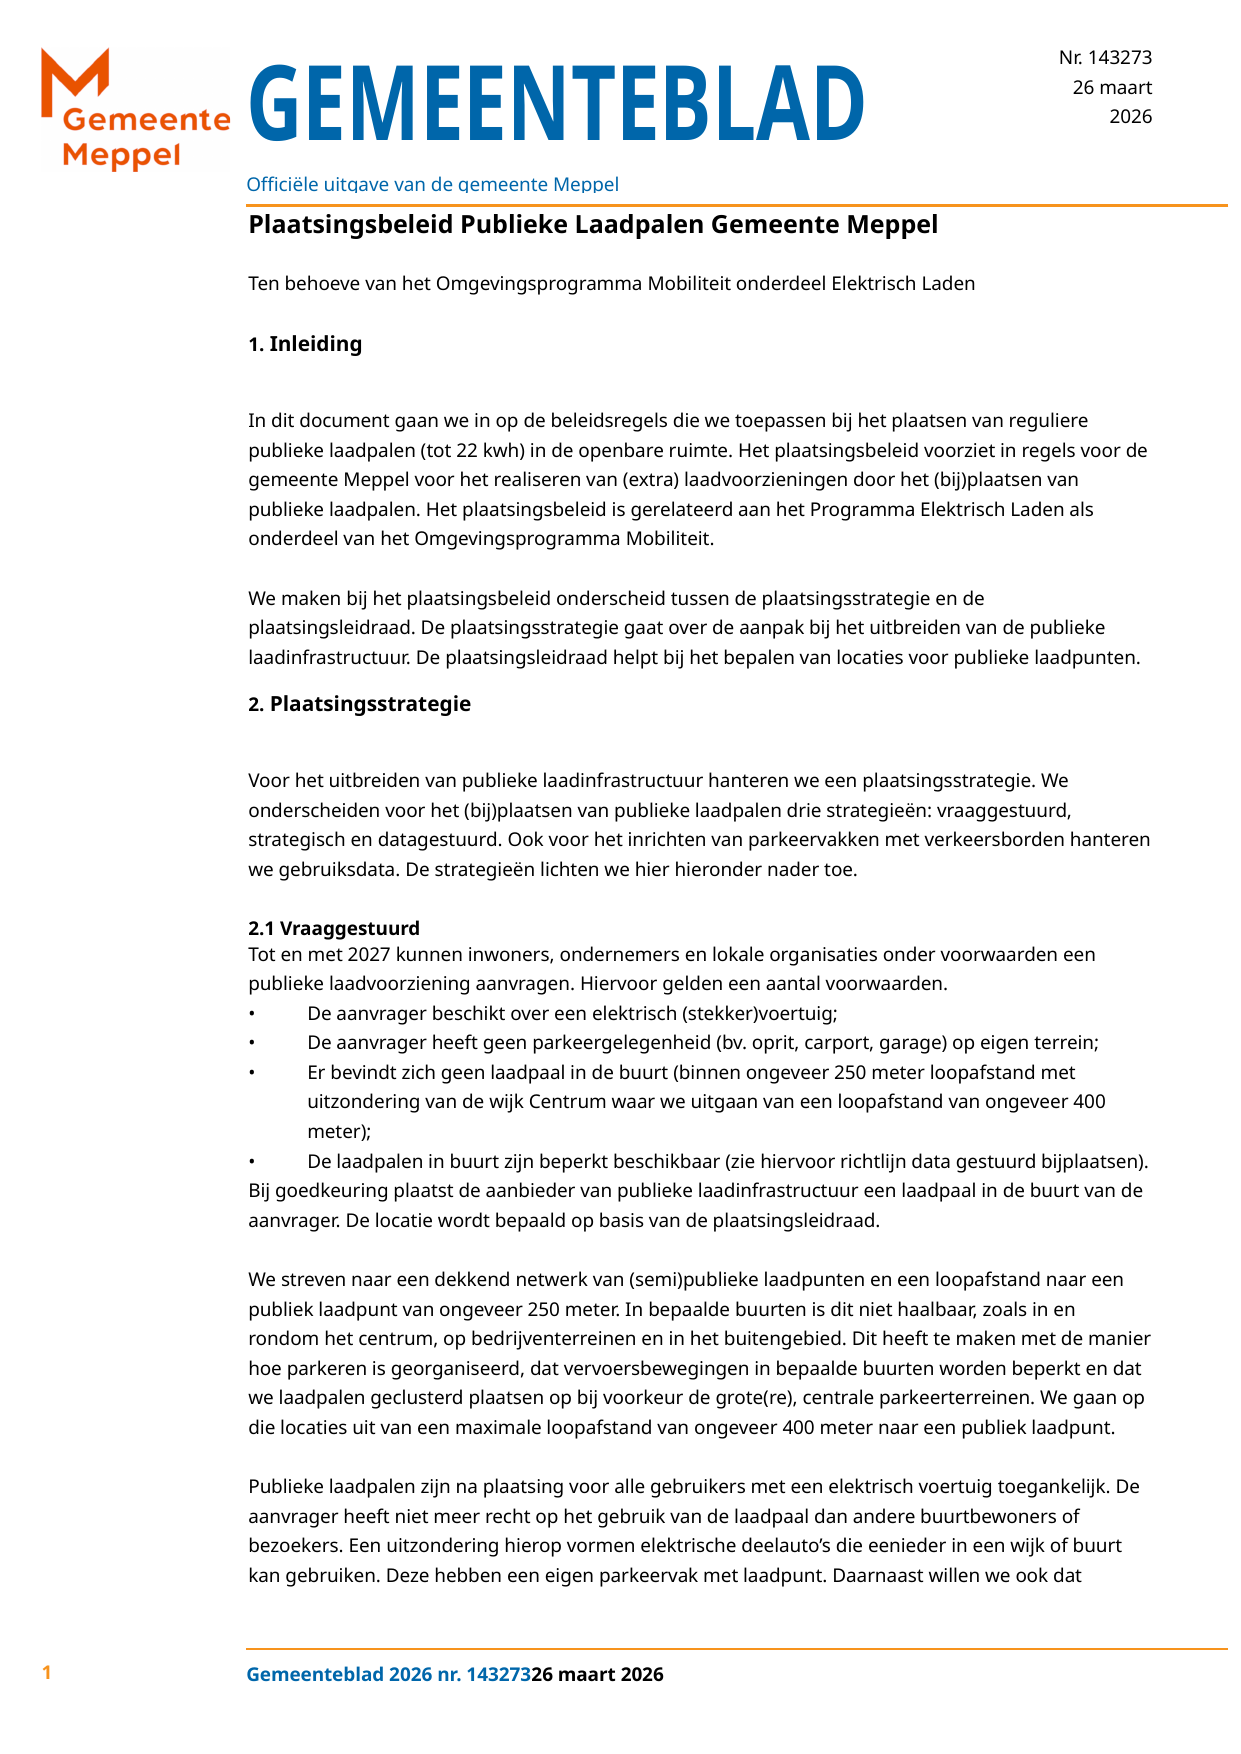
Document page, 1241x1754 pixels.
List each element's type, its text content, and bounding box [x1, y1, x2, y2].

text Ten behoeve van het Omgevingsprogramma Mobiliteit onderdeel Elektrisch Laden [248, 270, 1152, 296]
text Tot en met 2027 kunnen inwoners, ondernemers en lokale organisaties onder voorwaarden een publieke laadvoorziening aanvragen. Hiervoor gelden een aantal voorwaarden. [248, 941, 1152, 996]
text 2.1 Vraaggestuurd [248, 915, 1152, 941]
text In dit document gaan we in op de beleidsregels die we toepassen bij het plaatsen van reguliere publieke laadpalen (tot 22 kwh) in de openbare ruimte. Het plaatsingsbeleid voorziet in regels voor de gemeente Meppel voor het realiseren van (extra) laadvoorzieningen door het (bij)plaatsen van publieke laadpalen. Het plaatsingsbeleid is gerelateerd aan het Programma Elektrisch Laden als onderdeel van het Omgevingsprogramma Mobiliteit. [248, 407, 1152, 551]
list De aanvrager beschikt over een elektrisch (stekker)voertuig; [248, 1000, 1152, 1026]
text 1. Inleiding [248, 329, 1152, 358]
picture [41, 47, 231, 172]
text We maken bij het plaatsingsbeleid onderscheid tussen de plaatsingsstrategie en de plaatsingsleidraad. De plaatsingsstrategie gaat over de aanpak bij het uitbreiden van de publieke laadinfrastructuur. De plaatsingsleidraad helpt bij het bepalen van locaties voor publieke laadpunten. [248, 585, 1152, 669]
text Voor het uitbreiden van publieke laadinfrastructuur hanteren we een plaatsingsstrategie. We onderscheiden voor het (bij)plaatsen van publieke laadpalen drie strategieën: vraaggestuurd, strategisch en datagestuurd. Ook voor het inrichten van parkeervakken met verkeersborden hanteren we gebruiksdata. De strategieën lichten we hier hieronder nader toe. [248, 767, 1152, 882]
list De laadpalen in buurt zijn beperkt beschikbaar (zie hiervoor richtlijn data gestuurd bijplaatsen). [248, 1148, 1152, 1174]
text We streven naar een dekkend netwerk van (semi)publieke laadpunten en een loopafstand naar een publiek laadpunt van ongeveer 250 meter. In bepaalde buurten is dit niet haalbaar, zoals in en rondom het centrum, op bedrijventerreinen en in het buitengebied. Dit heeft te maken met de manier hoe parkeren is georganiseerd, dat vervoersbewegingen in bepaalde buurten worden beperkt en dat we laadpalen geclusterd plaatsen op bij voorkeur de grote(re), centrale parkeerterreinen. We gaan op die locaties uit van een maximale loopafstand van ongeveer 400 meter naar een publiek laadpunt. [248, 1266, 1152, 1440]
text Bij goedkeuring plaatst de aanbieder van publieke laadinfrastructuur een laadpaal in de buurt van de aanvrager. De locatie wordt bepaald op basis van de plaatsingsleidraad. [248, 1177, 1152, 1233]
text Publieke laadpalen zijn na plaatsing voor alle gebruikers met een elektrisch voertuig toegankelijk. De aanvrager heeft niet meer recht op het gebruik van de laadpaal dan andere buurtbewoners of bezoekers. Een uitzondering hierop vormen elektrische deelauto’s die eenieder in een wijk of buurt kan gebruiken. Deze hebben een eigen parkeervak met laadpunt. Daarnaast willen we ook dat [248, 1473, 1152, 1588]
text Plaatsingsbeleid Publieke Laadpalen Gemeente Meppel [248, 207, 1152, 241]
list Er bevindt zich geen laadpaal in de buurt (binnen ongeveer 250 meter loopafstand met uitzondering van de wijk Centrum waar we uitgaan van een loopafstand van ongeveer 400 meter); [248, 1059, 1152, 1144]
list De aanvrager heeft geen parkeergelegenheid (bv. oprit, carport, garage) op eigen terrein; [248, 1029, 1152, 1055]
text 2. Plaatsingsstrategie [248, 689, 1152, 718]
